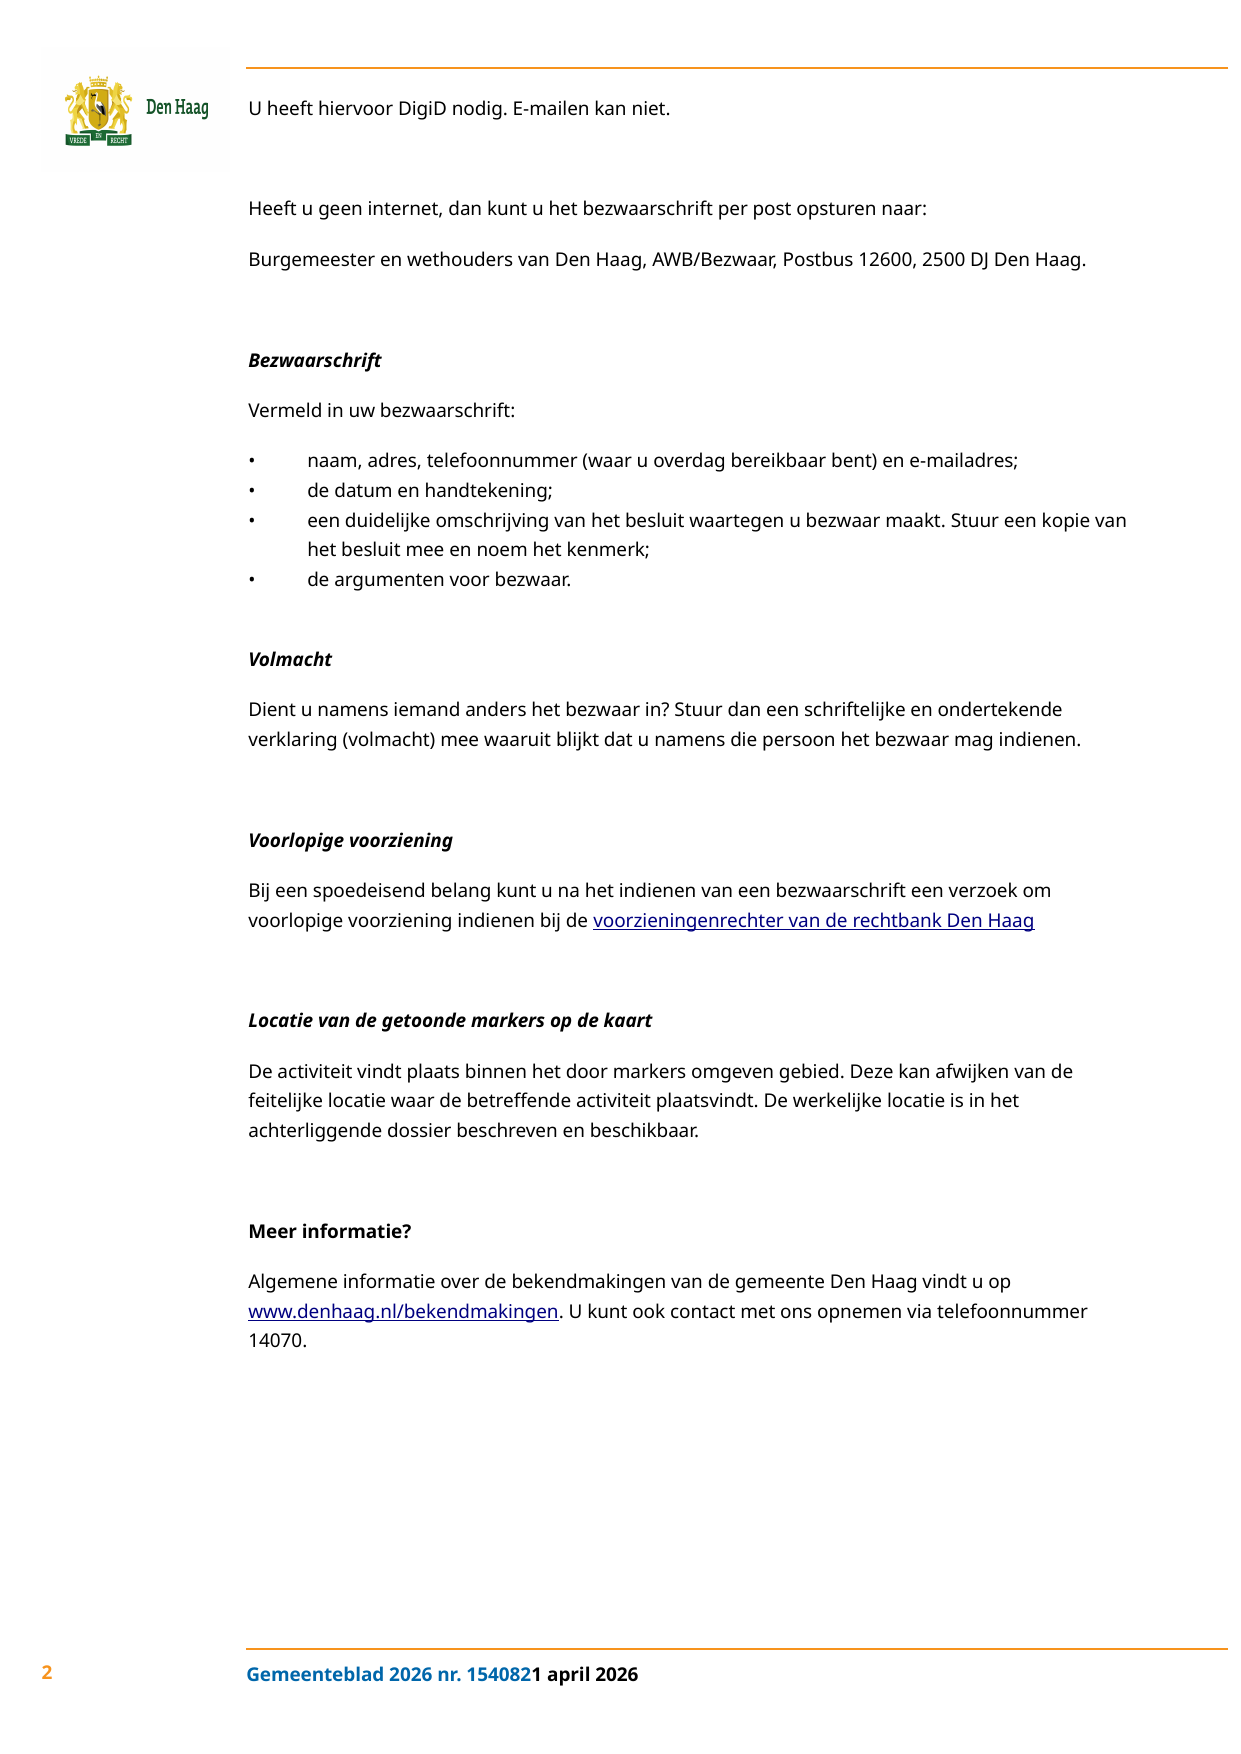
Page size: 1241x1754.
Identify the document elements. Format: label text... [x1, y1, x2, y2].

list de datum en handtekening; [248, 477, 1152, 503]
list naam, adres, telefoonnummer (waar u overdag bereikbaar bent) en e-mailadres; [248, 448, 1152, 473]
list een duidelijke omschrijving van het besluit waartegen u bezwaar maakt. Stuur een kopie van het besluit mee en noem het kenmerk; [248, 507, 1152, 562]
text Burgemeester en wethouders van Den Haag, AWB/Bezwaar, Postbus 12600, 2500 DJ Den Haag. [248, 246, 1152, 272]
text De activiteit vindt plaats binnen het door markers omgeven gebied. Deze kan afwijken van de feitelijke locatie waar de betreffende activiteit plaatsvindt. De werkelijke locatie is in het achterliggende dossier beschreven en beschikbaar. [248, 1058, 1152, 1143]
text Algemene informatie over de bekendmakingen van de gemeente Den Haag vindt u op www.denhaag.nl/bekendmakingen. U kunt ook contact met ons opnemen via telefoonnummer 14070. [248, 1268, 1152, 1353]
text Meer informatie? [248, 1218, 1152, 1244]
text Heeft u geen internet, dan kunt u het bezwaarschrift per post opsturen naar: [248, 196, 1152, 221]
text Dient u namens iemand anders het bezwaar in? Stuur dan een schriftelijke en ondertekende verklaring (volmacht) mee waaruit blijkt dat u namens die persoon het bezwaar mag indienen. [248, 696, 1152, 752]
text Bezwaarschrift [248, 347, 1152, 373]
list de argumenten voor bezwaar. [248, 566, 1152, 592]
text Bij een spoedeisend belang kunt u na het indienen van een bezwaarschrift een verzoek om voorlopige voorziening indienen bij de voorzieningenrechter van de rechtbank Den Haag [248, 877, 1152, 933]
picture [41, 47, 231, 172]
text Volmacht [248, 646, 1152, 672]
text Vermeld in uw bezwaarschrift: [248, 397, 1152, 423]
text Voorlopige voorziening [248, 827, 1152, 853]
text Locatie van de getoonde markers op de kaart [248, 1008, 1152, 1033]
text U heeft hiervoor DigiD nodig. E-mailen kan niet. [248, 95, 1152, 121]
